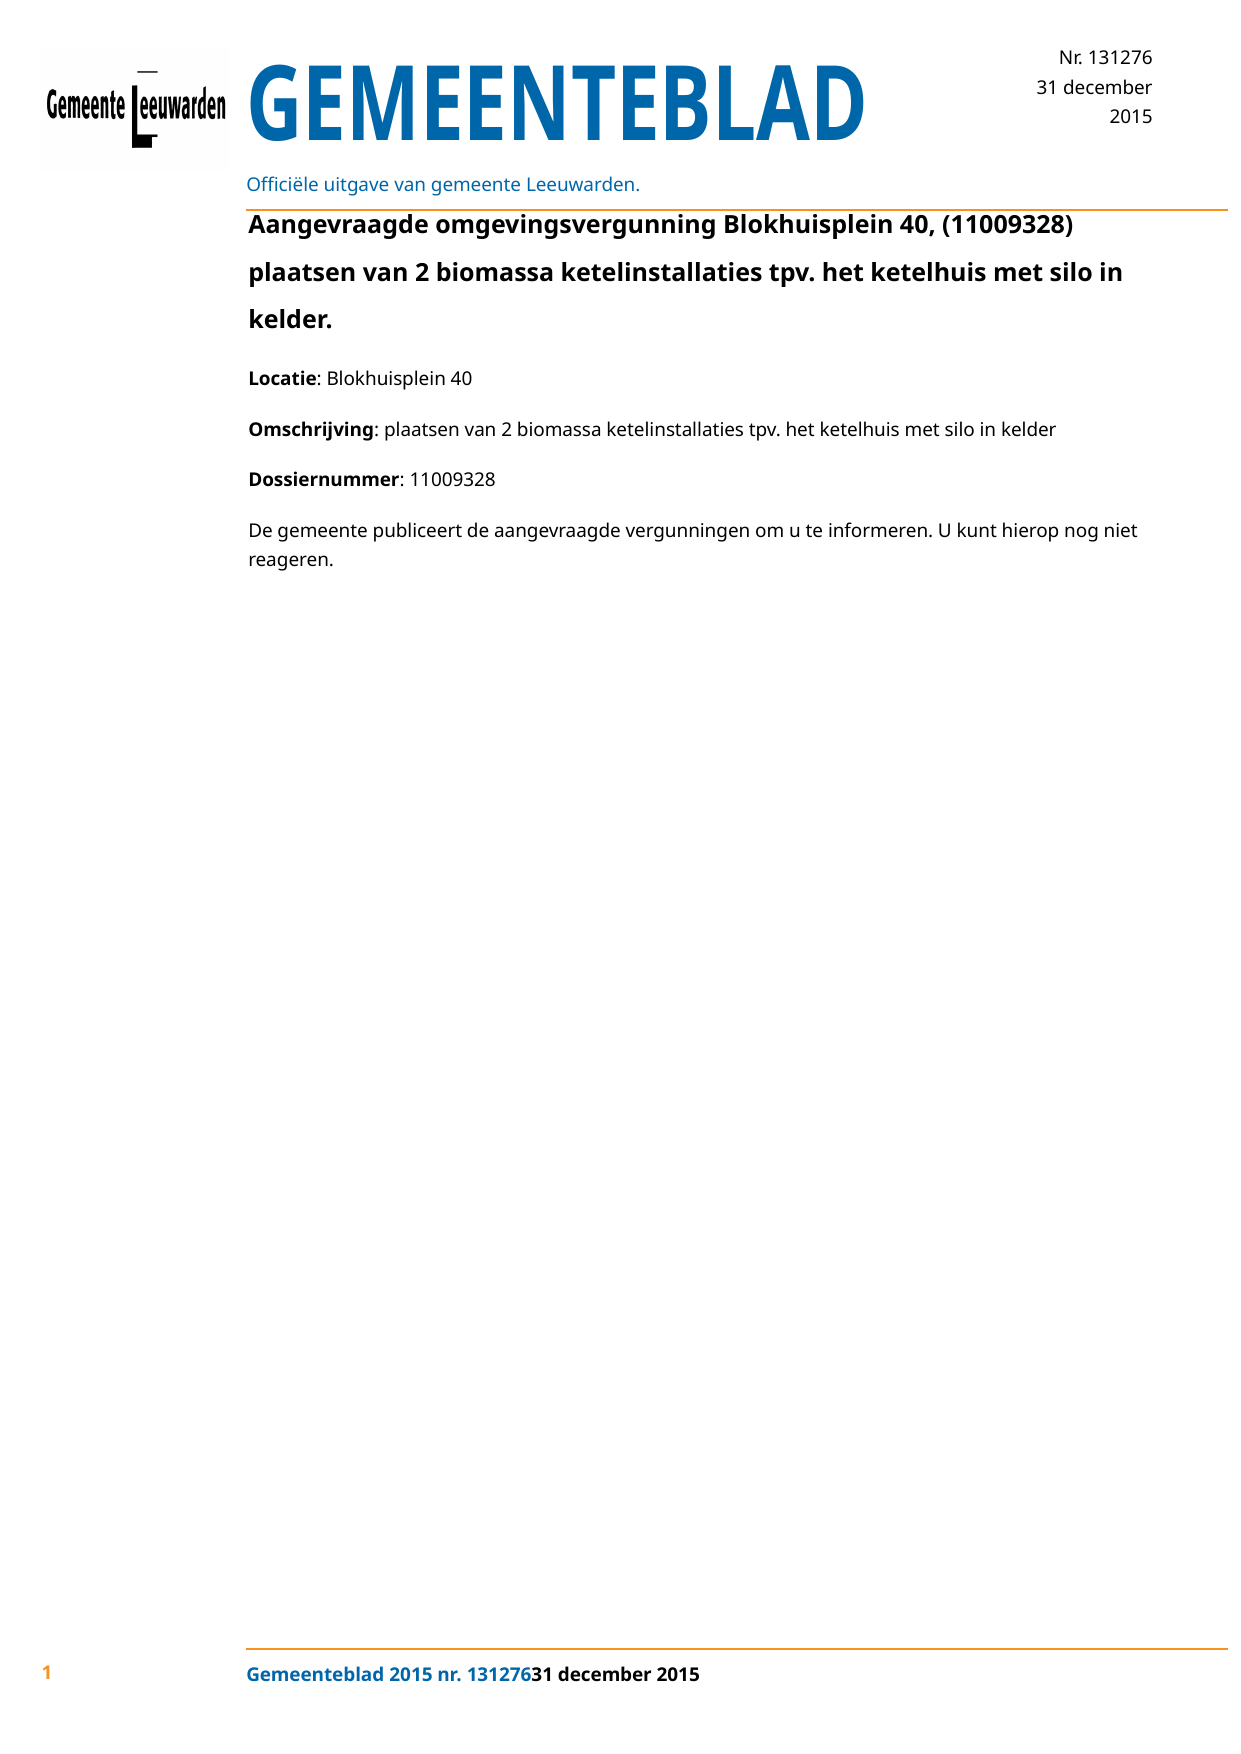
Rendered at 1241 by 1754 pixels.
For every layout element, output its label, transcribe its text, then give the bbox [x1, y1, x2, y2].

text Locatie: Blokhuisplein 40 [248, 366, 1152, 391]
text De gemeente publiceert de aangevraagde vergunningen om u te informeren. U kunt hierop nog niet reageren. [248, 517, 1152, 572]
text Dossiernummer: 11009328 [248, 466, 1152, 492]
text Aangevraagde omgevingsvergunning Blokhuisplein 40, (11009328) plaatsen van 2 biomassa ketelinstallaties tpv. het ketelhuis met silo in kelder. [248, 211, 1152, 336]
text Omschrijving: plaatsen van 2 biomassa ketelinstallaties tpv. het ketelhuis met silo in kelder [248, 416, 1152, 442]
picture [41, 47, 231, 172]
